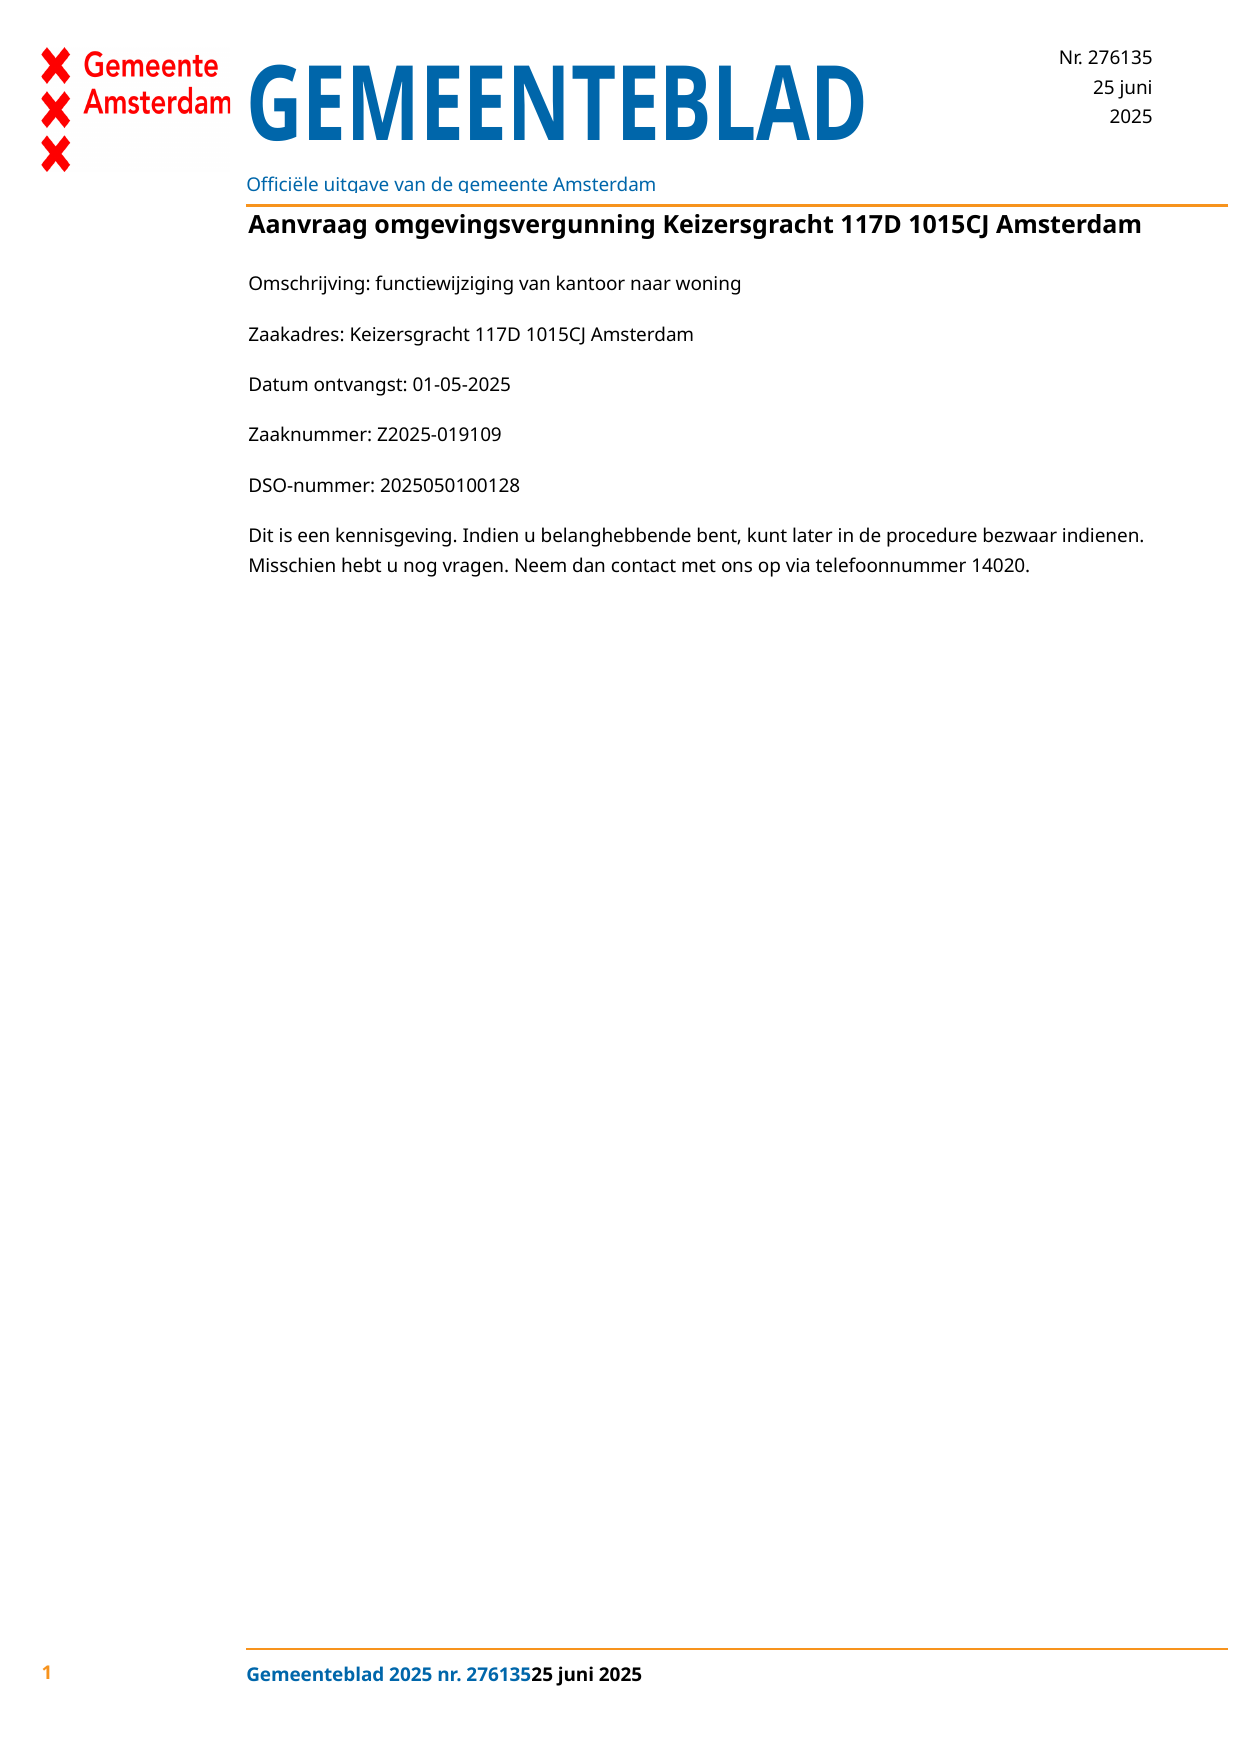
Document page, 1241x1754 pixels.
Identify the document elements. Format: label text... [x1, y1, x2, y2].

picture [41, 47, 231, 172]
text DSO-nummer: 2025050100128 [248, 472, 1152, 498]
text Aanvraag omgevingsvergunning Keizersgracht 117D 1015CJ Amsterdam [248, 207, 1152, 241]
text Omschrijving: functiewijziging van kantoor naar woning [248, 270, 1152, 296]
text Dit is een kennisgeving. Indien u belanghebbende bent, kunt later in de procedure bezwaar indienen. Misschien hebt u nog vragen. Neem dan contact met ons op via telefoonnummer 14020. [248, 522, 1152, 578]
text Zaakadres: Keizersgracht 117D 1015CJ Amsterdam [248, 321, 1152, 346]
text Zaaknummer: Z2025-019109 [248, 422, 1152, 447]
text Datum ontvangst: 01-05-2025 [248, 371, 1152, 397]
